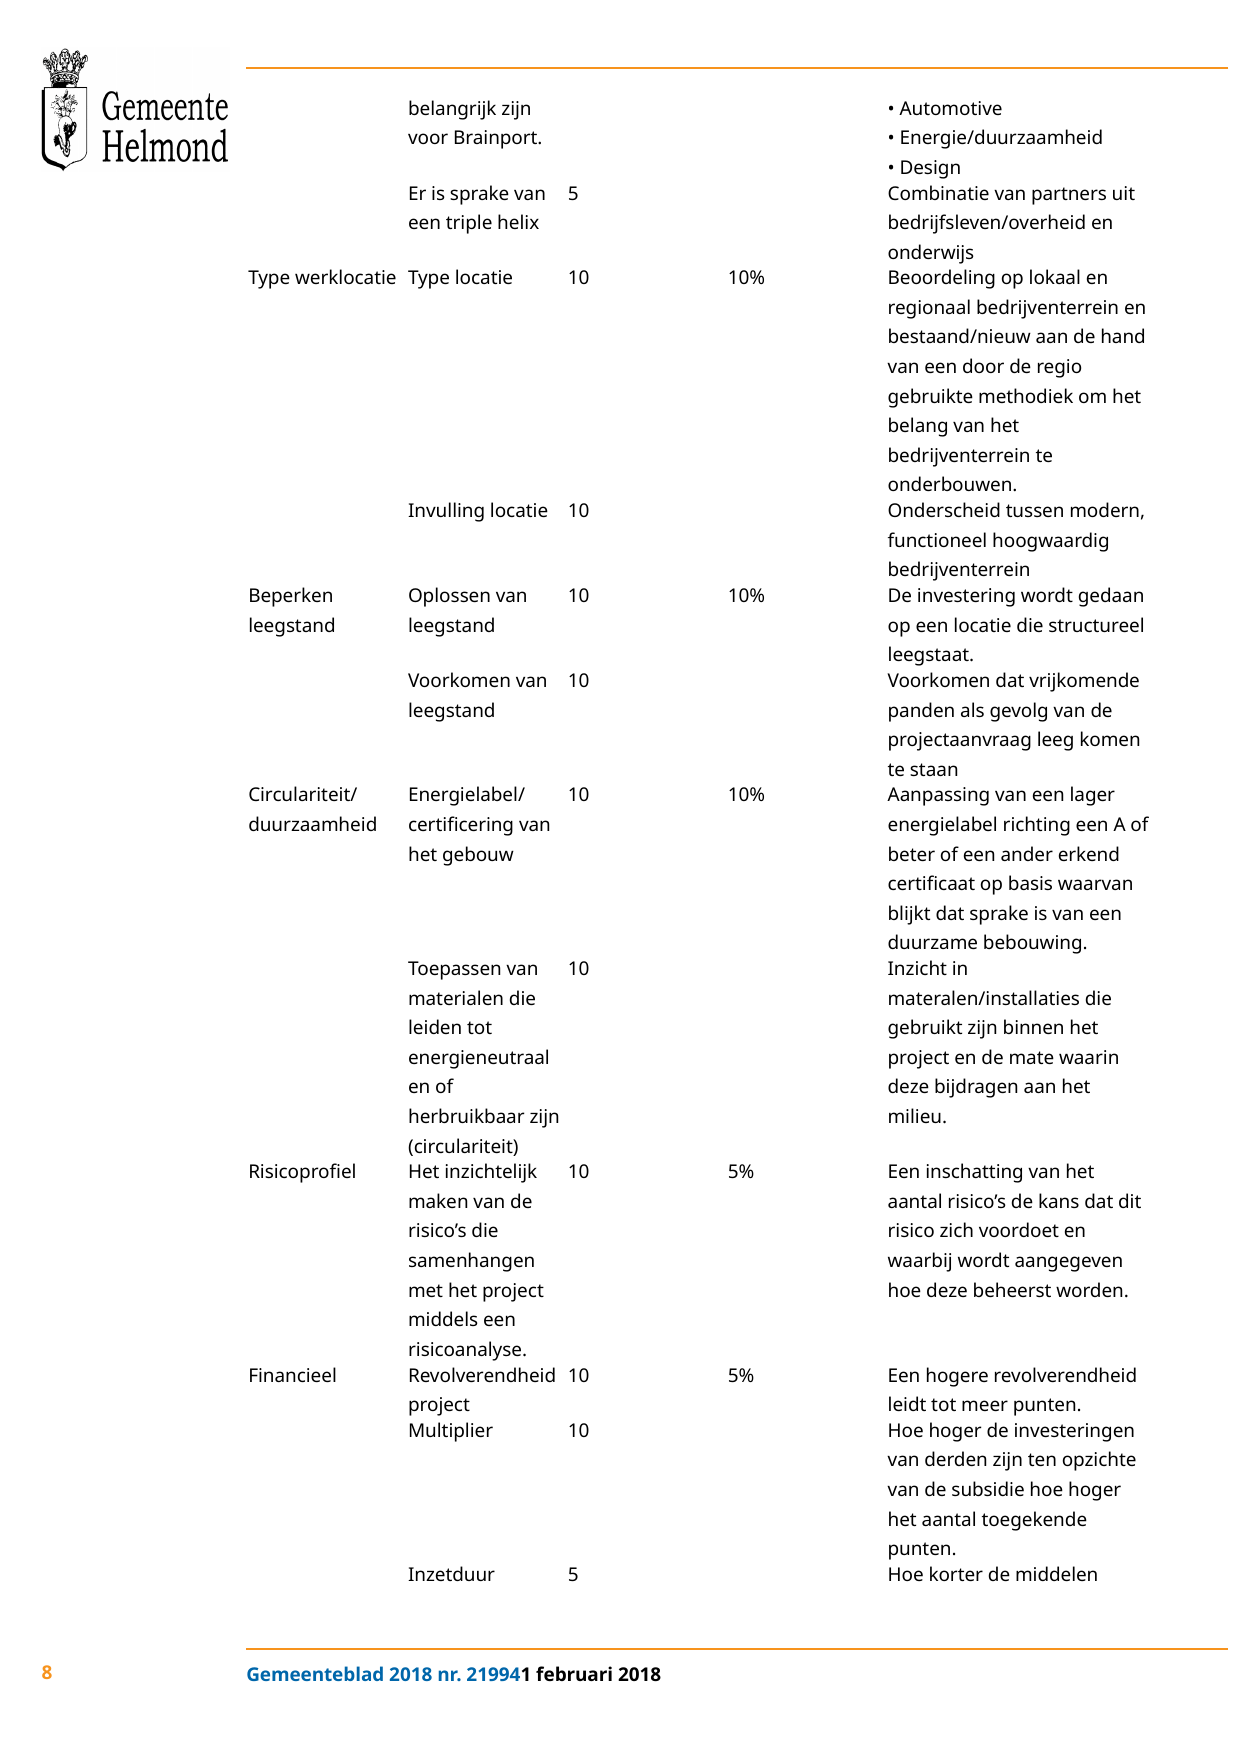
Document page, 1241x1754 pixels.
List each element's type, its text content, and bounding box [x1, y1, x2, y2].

table_cell De investering wordt gedaan op een locatie die structureel leegstaat. [888, 582, 1152, 667]
table_cell 5 [568, 1561, 728, 1587]
table_cell 5% [728, 1159, 887, 1362]
table_cell Toepassen van materialen die leiden tot energieneutraal en of herbruikbaar zijn (circulariteit) [408, 955, 568, 1158]
table_cell [728, 180, 887, 264]
table_cell Circulariteit/ duurzaamheid [248, 782, 408, 955]
table_cell 5% [728, 1362, 887, 1417]
table_cell [248, 1417, 408, 1561]
table_cell 5 [568, 180, 728, 264]
table_cell 10 [568, 265, 728, 497]
table_cell [248, 955, 408, 1158]
table_cell belangrijk zijn voor Brainport. [408, 95, 568, 180]
table_cell Invulling locatie [408, 498, 568, 582]
table_cell Hoe hoger de investeringen van derden zijn ten opzichte van de subsidie hoe hoger het aantal toegekende punten. [888, 1417, 1152, 1561]
table_cell [248, 95, 408, 180]
table_cell Er is sprake van een triple helix [408, 180, 568, 264]
table_cell 10 [568, 582, 728, 667]
table_cell [248, 1561, 408, 1587]
table_cell 10 [568, 955, 728, 1158]
table_cell Een hogere revolverendheid leidt tot meer punten. [888, 1362, 1152, 1417]
table_cell Voorkomen dat vrijkomende panden als gevolg van de projectaanvraag leeg komen te staan [888, 667, 1152, 782]
table_cell [248, 667, 408, 782]
table_cell Risicoprofiel [248, 1159, 408, 1362]
table_cell Het inzichtelijk maken van de risico’s die samenhangen met het project middels een risicoanalyse. [408, 1159, 568, 1362]
table_cell Combinatie van partners uit bedrijfsleven/overheid en onderwijs [888, 180, 1152, 264]
table_cell 10% [728, 782, 887, 955]
table_cell 10 [568, 1159, 728, 1362]
table_cell Type locatie [408, 265, 568, 497]
table_cell Beoordeling op lokaal en regionaal bedrijventerrein en bestaand/nieuw aan de hand van een door de regio gebruikte methodiek om het belang van het bedrijventerrein te onderbouwen. [888, 265, 1152, 497]
table_cell 10% [728, 582, 887, 667]
table_cell Voorkomen van leegstand [408, 667, 568, 782]
table_cell Multiplier [408, 1417, 568, 1561]
table_cell 10 [568, 667, 728, 782]
table_cell Type werklocatie [248, 265, 408, 497]
table_cell Een inschatting van het aantal risico’s de kans dat dit risico zich voordoet en waarbij wordt aangegeven hoe deze beheerst worden. [888, 1159, 1152, 1362]
table_cell Revolverendheid project [408, 1362, 568, 1417]
table_cell 10% [728, 265, 887, 497]
table_cell Inzetduur [408, 1561, 568, 1587]
table_cell [728, 1561, 887, 1587]
picture [41, 47, 231, 172]
table_cell Energielabel/certificering van het gebouw [408, 782, 568, 955]
table_cell [728, 95, 887, 180]
table_cell Hoe korter de middelen [888, 1561, 1152, 1587]
table_cell [728, 1417, 887, 1561]
table_cell 10 [568, 782, 728, 955]
table_cell Financieel [248, 1362, 408, 1417]
table_cell Oplossen van leegstand [408, 582, 568, 667]
table_cell [568, 95, 728, 180]
table_cell [728, 498, 887, 582]
table_cell [728, 667, 887, 782]
table_cell 10 [568, 1362, 728, 1417]
table_cell [728, 955, 887, 1158]
table_cell Inzicht in materalen/installaties die gebruikt zijn binnen het project en de mate waarin deze bijdragen aan het milieu. [888, 955, 1152, 1158]
table_cell [248, 498, 408, 582]
table_cell Onderscheid tussen modern, functioneel hoogwaardig bedrijventerrein [888, 498, 1152, 582]
table_cell 10 [568, 1417, 728, 1561]
table_cell [248, 180, 408, 264]
table_cell • Automotive • Energie/duurzaamheid • Design [888, 95, 1152, 180]
table_cell 10 [568, 498, 728, 582]
table_cell Beperken leegstand [248, 582, 408, 667]
table_cell Aanpassing van een lager energielabel richting een A of beter of een ander erkend certificaat op basis waarvan blijkt dat sprake is van een duurzame bebouwing. [888, 782, 1152, 955]
